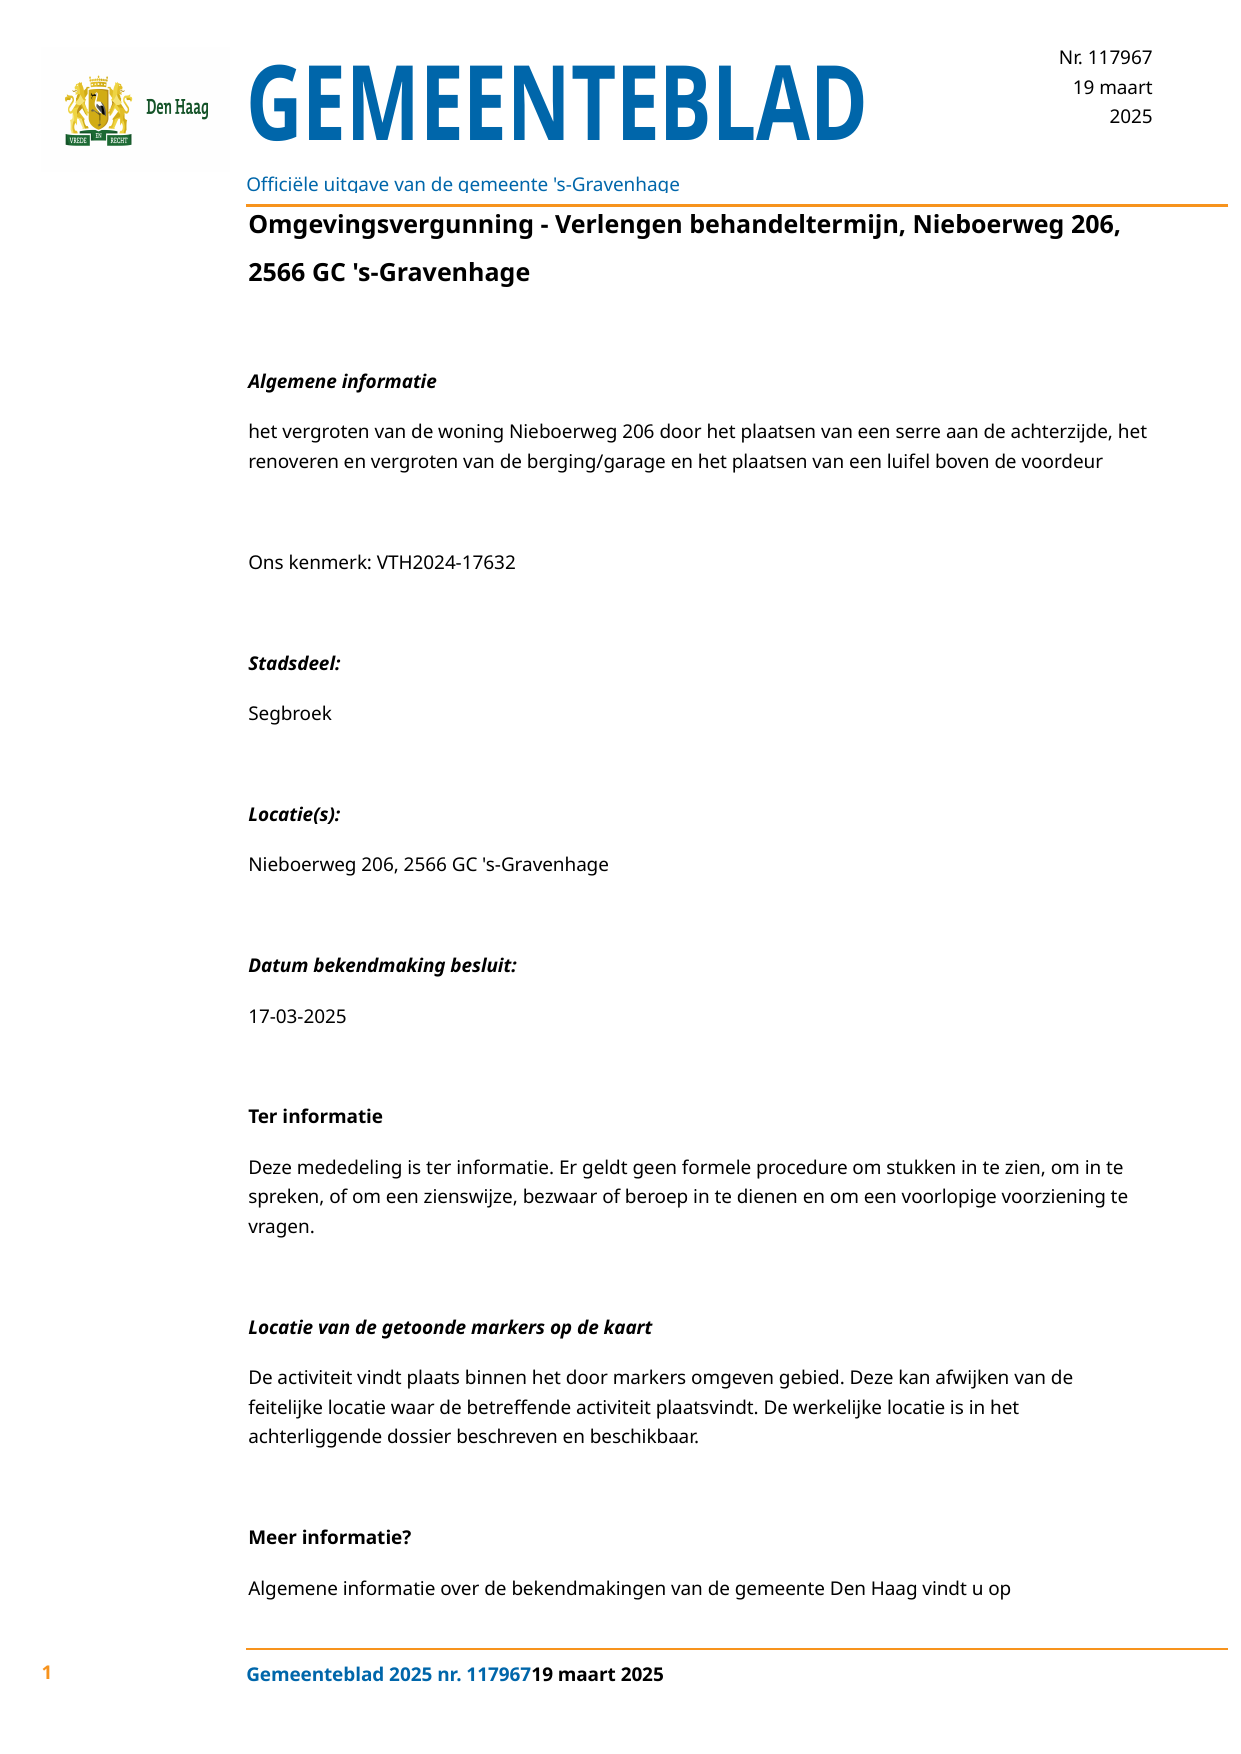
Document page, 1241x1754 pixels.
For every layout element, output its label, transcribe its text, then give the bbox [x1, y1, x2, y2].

text 17-03-2025 [248, 1003, 1152, 1029]
text Omgevingsvergunning - Verlengen behandeltermijn, Nieboerweg 206, 2566 GC 's-Gravenhage [248, 207, 1152, 288]
text Algemene informatie over de bekendmakingen van de gemeente Den Haag vindt u op [248, 1575, 1152, 1601]
text Stadsdeel: [248, 650, 1152, 676]
picture [41, 47, 231, 172]
text Datum bekendmaking besluit: [248, 952, 1152, 978]
text Ons kenmerk: VTH2024-17632 [248, 549, 1152, 575]
text Deze mededeling is ter informatie. Er geldt geen formele procedure om stukken in te zien, om in te spreken, of om een zienswijze, bezwaar of beroep in te dienen en om een voorlopige voorziening te vragen. [248, 1154, 1152, 1239]
text Ter informatie [248, 1104, 1152, 1129]
text Locatie van de getoonde markers op de kaart [248, 1314, 1152, 1340]
text Segbroek [248, 700, 1152, 726]
text Algemene informatie [248, 368, 1152, 394]
text het vergroten van de woning Nieboerweg 206 door het plaatsen van een serre aan de achterzijde, het renoveren en vergroten van de berging/garage en het plaatsen van een luifel boven de voordeur [248, 419, 1152, 474]
text Meer informatie? [248, 1524, 1152, 1550]
text De activiteit vindt plaats binnen het door markers omgeven gebied. Deze kan afwijken van de feitelijke locatie waar de betreffende activiteit plaatsvindt. De werkelijke locatie is in het achterliggende dossier beschreven en beschikbaar. [248, 1364, 1152, 1449]
text Nieboerweg 206, 2566 GC 's-Gravenhage [248, 852, 1152, 877]
text Locatie(s): [248, 801, 1152, 827]
